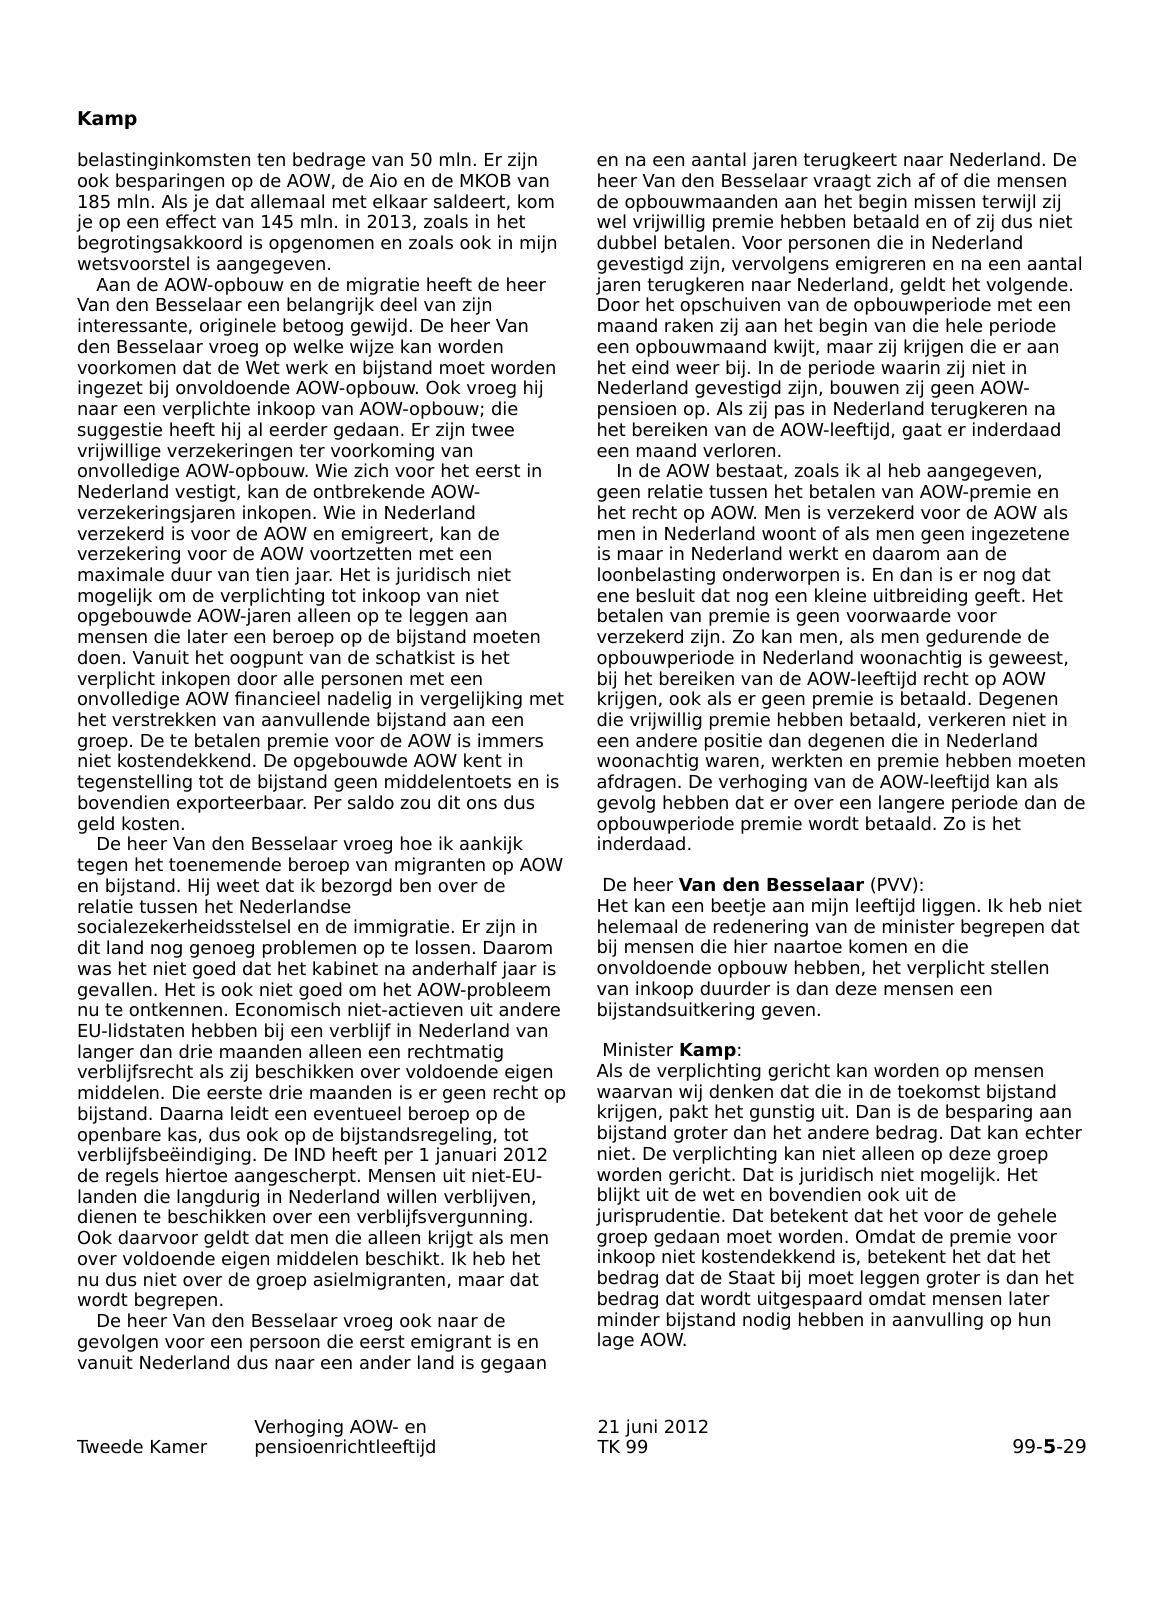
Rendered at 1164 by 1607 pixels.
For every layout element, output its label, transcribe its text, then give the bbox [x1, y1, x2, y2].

text De heer Van den Besselaar (PVV): [596, 875, 1087, 896]
text belastinginkomsten ten bedrage van 50 mln. Er zijn ook besparingen op de AOW, de Aio en de MKOB van 185 mln. Als je dat allemaal met elkaar saldeert, kom je op een effect van 145 mln. in 2013, zoals in het begrotingsakkoord is opgenomen en zoals ook in mijn wetsvoorstel is aangegeven. [77, 150, 567, 274]
text In de AOW bestaat, zoals ik al heb aangegeven, geen relatie tussen het betalen van AOW-premie en het recht op AOW. Men is verzekerd voor de AOW als men in Nederland woont of als men geen ingezetene is maar in Nederland werkt en daarom aan de loonbelasting onderworpen is. En dan is er nog dat ene besluit dat nog een kleine uitbreiding geeft. Het betalen van premie is geen voorwaarde voor verzekerd zijn. Zo kan men, als men gedurende de opbouwperiode in Nederland woonachtig is geweest, bij het bereiken van de AOW-leeftijd recht op AOW krijgen, ook als er geen premie is betaald. Degenen die vrijwillig premie hebben betaald, verkeren niet in een andere positie dan degenen die in Nederland woonachtig waren, werkten en premie hebben moeten afdragen. De verhoging van de AOW-leeftijd kan als gevolg hebben dat er over een langere periode dan de opbouwperiode premie wordt betaald. Zo is het inderdaad. [596, 461, 1087, 855]
text De heer Van den Besselaar vroeg hoe ik aankijk tegen het toenemende beroep van migranten op AOW en bijstand. Hij weet dat ik bezorgd ben over de relatie tussen het Nederlandse socialezekerheidsstelsel en de immigratie. Er zijn in dit land nog genoeg problemen op te lossen. Daarom was het niet goed dat het kabinet na anderhalf jaar is gevallen. Het is ook niet goed om het AOW-probleem nu te ontkennen. Economisch niet-actieven uit andere EU-lidstaten hebben bij een verblijf in Nederland van langer dan drie maanden alleen een rechtmatig verblijfsrecht als zij beschikken over voldoende eigen middelen. Die eerste drie maanden is er geen recht op bijstand. Daarna leidt een eventueel beroep op de openbare kas, dus ook op de bijstandsregeling, tot verblijfsbeëindiging. De IND heeft per 1 januari 2012 de regels hiertoe aangescherpt. Mensen uit niet-EU-landen die langdurig in Nederland willen verblijven, dienen te beschikken over een verblijfsvergunning. Ook daarvoor geldt dat men die alleen krijgt als men over voldoende eigen middelen beschikt. Ik heb het nu dus niet over de groep asielmigranten, maar dat wordt begrepen. [77, 834, 567, 1311]
text Aan de AOW-opbouw en de migratie heeft de heer Van den Besselaar een belangrijk deel van zijn interessante, originele betoog gewijd. De heer Van den Besselaar vroeg op welke wijze kan worden voorkomen dat de Wet werk en bijstand moet worden ingezet bij onvoldoende AOW-opbouw. Ook vroeg hij naar een verplichte inkoop van AOW-opbouw; die suggestie heeft hij al eerder gedaan. Er zijn twee vrijwillige verzekeringen ter voorkoming van onvolledige AOW-opbouw. Wie zich voor het eerst in Nederland vestigt, kan de ontbrekende AOW-verzekeringsjaren inkopen. Wie in Nederland verzekerd is voor de AOW en emigreert, kan de verzekering voor de AOW voortzetten met een maximale duur van tien jaar. Het is juridisch niet mogelijk om de verplichting tot inkoop van niet opgebouwde AOW-jaren alleen op te leggen aan mensen die later een beroep op de bijstand moeten doen. Vanuit het oogpunt van de schatkist is het verplicht inkopen door alle personen met een onvolledige AOW financieel nadelig in vergelijking met het verstrekken van aanvullende bijstand aan een groep. De te betalen premie voor de AOW is immers niet kostendekkend. De opgebouwde AOW kent in tegenstelling tot de bijstand geen middelentoets en is bovendien exporteerbaar. Per saldo zou dit ons dus geld kosten. [77, 274, 567, 834]
text Minister Kamp: [596, 1040, 1087, 1061]
text en na een aantal jaren terugkeert naar Nederland. De heer Van den Besselaar vraagt zich af of die mensen de opbouwmaanden aan het begin missen terwijl zij wel vrijwillig premie hebben betaald en of zij dus niet dubbel betalen. Voor personen die in Nederland gevestigd zijn, vervolgens emigreren en na een aantal jaren terugkeren naar Nederland, geldt het volgende. Door het opschuiven van de opbouwperiode met een maand raken zij aan het begin van die hele periode een opbouwmaand kwijt, maar zij krijgen die er aan het eind weer bij. In de periode waarin zij niet in Nederland gevestigd zijn, bouwen zij geen AOW-pensioen op. Als zij pas in Nederland terugkeren na het bereiken van de AOW-leeftijd, gaat er inderdaad een maand verloren. [596, 150, 1087, 461]
text Het kan een beetje aan mijn leeftijd liggen. Ik heb niet helemaal de redenering van de minister begrepen dat bij mensen die hier naartoe komen en die onvoldoende opbouw hebben, het verplicht stellen van inkoop duurder is dan deze mensen een bijstandsuitkering geven. [596, 896, 1087, 1020]
text De heer Van den Besselaar vroeg ook naar de gevolgen voor een persoon die eerst emigrant is en vanuit Nederland dus naar een ander land is gegaan [77, 1311, 567, 1373]
text Als de verplichting gericht kan worden op mensen waarvan wij denken dat die in de toekomst bijstand krijgen, pakt het gunstig uit. Dan is de besparing aan bijstand groter dan het andere bedrag. Dat kan echter niet. De verplichting kan niet alleen op deze groep worden gericht. Dat is juridisch niet mogelijk. Het blijkt uit de wet en bovendien ook uit de jurisprudentie. Dat betekent dat het voor de gehele groep gedaan moet worden. Omdat de premie voor inkoop niet kostendekkend is, betekent het dat het bedrag dat de Staat bij moet leggen groter is dan het bedrag dat wordt uitgespaard omdat mensen later minder bijstand nodig hebben in aanvulling op hun lage AOW. [596, 1061, 1087, 1351]
